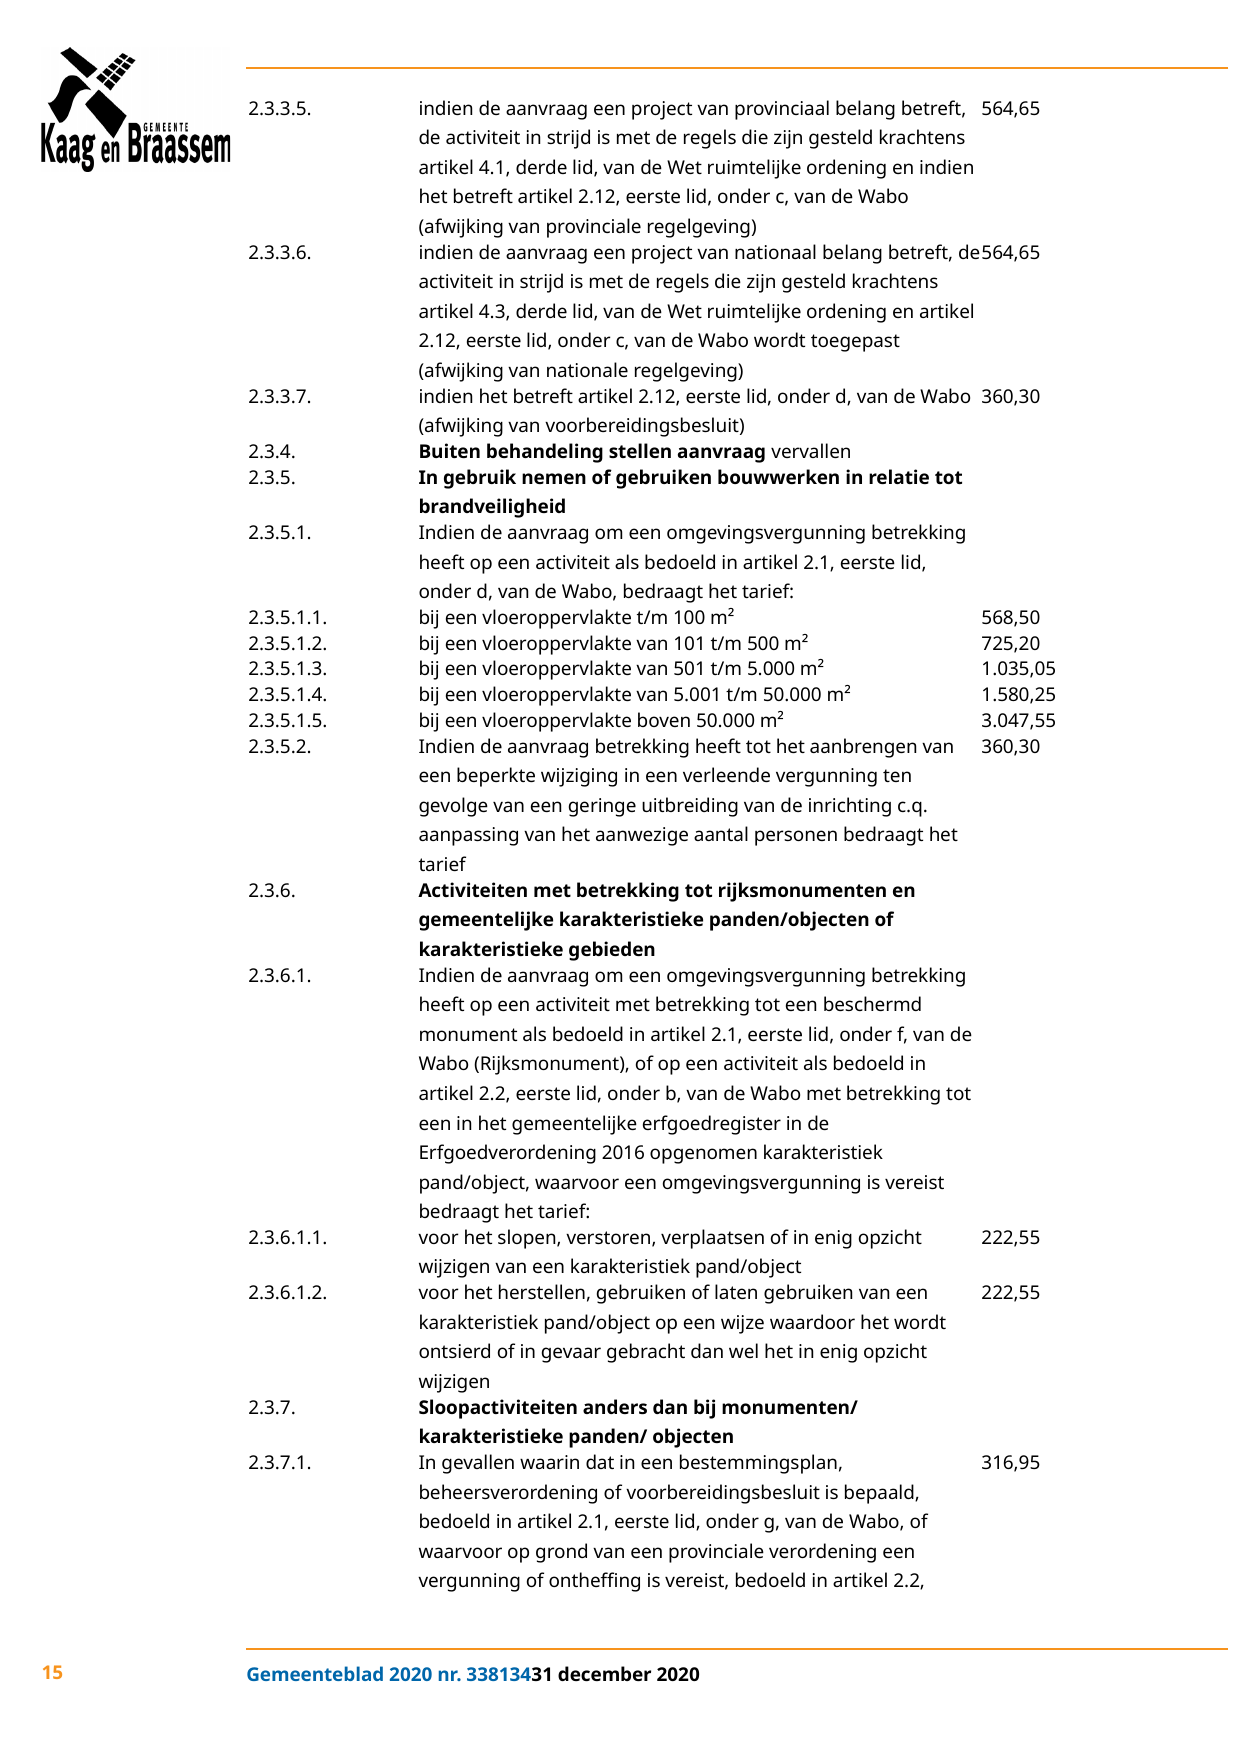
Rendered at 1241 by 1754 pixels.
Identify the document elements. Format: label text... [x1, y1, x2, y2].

table_cell 2.3.6.1. [248, 962, 418, 1224]
table_cell Indien de aanvraag om een omgevingsvergunning betrekking heeft op een activiteit met betrekking tot een beschermd monument als bedoeld in artikel 2.1, eerste lid, onder f, van de Wabo (Rijksmonument), of op een activiteit als bedoeld in artikel 2.2, eerste lid, onder b, van de Wabo met betrekking tot een in het gemeentelijke erfgoedregister in de Erfgoedverordening 2016 opgenomen karakteristiek pand/object, waarvoor een omgevingsvergunning is vereist bedraagt het tarief: [418, 962, 981, 1224]
table_cell 222,55 [981, 1280, 1152, 1394]
table_cell bij een vloeroppervlakte van 101 t/m 500 m² [418, 630, 981, 656]
table_cell bij een vloeroppervlakte t/m 100 m² [418, 604, 981, 630]
table_cell indien de aanvraag een project van nationaal belang betreft, de activiteit in strijd is met de regels die zijn gesteld krachtens artikel 4.3, derde lid, van de Wet ruimtelijke ordening en artikel 2.12, eerste lid, onder c, van de Wabo wordt toegepast (afwijking van nationale regelgeving) [418, 239, 981, 383]
table_cell [981, 464, 1152, 519]
table_cell [981, 962, 1152, 1224]
table_cell In gebruik nemen of gebruiken bouwwerken in relatie tot brandveiligheid [418, 464, 981, 519]
table_cell Indien de aanvraag betrekking heeft tot het aanbrengen van een beperkte wijziging in een verleende vergunning ten gevolge van een geringe uitbreiding van de inrichting c.q. aanpassing van het aanwezige aantal personen bedraagt het tarief [418, 733, 981, 877]
table_cell 2.3.6. [248, 877, 418, 962]
table_cell 564,65 [981, 95, 1152, 239]
table_cell 360,30 [981, 383, 1152, 438]
table_cell voor het slopen, verstoren, verplaatsen of in enig opzicht wijzigen van een karakteristiek pand/object [418, 1224, 981, 1279]
table_cell Indien de aanvraag om een omgevingsvergunning betrekking heeft op een activiteit als bedoeld in artikel 2.1, eerste lid, onder d, van de Wabo, bedraagt het tarief: [418, 519, 981, 604]
table_cell bij een vloeroppervlakte boven 50.000 m² [418, 707, 981, 733]
table_cell 568,50 [981, 604, 1152, 630]
table_cell In gevallen waarin dat in een bestemmingsplan, beheersverordening of voorbereidingsbesluit is bepaald, bedoeld in artikel 2.1, eerste lid, onder g, van de Wabo, of waarvoor op grond van een provinciale verordening een vergunning of ontheffing is vereist, bedoeld in artikel 2.2, [418, 1449, 981, 1593]
table_cell 2.3.5.1.4. [248, 681, 418, 707]
table_cell indien het betreft artikel 2.12, eerste lid, onder d, van de Wabo (afwijking van voorbereidingsbesluit) [418, 383, 981, 438]
table_cell Activiteiten met betrekking tot rijksmonumenten en gemeentelijke karakteristieke panden/objecten of karakteristieke gebieden [418, 877, 981, 962]
table_cell 2.3.3.6. [248, 239, 418, 383]
table_cell 2.3.5.1. [248, 519, 418, 604]
table_cell 2.3.4. [248, 438, 418, 464]
table_cell 2.3.7.1. [248, 1449, 418, 1593]
table_cell [981, 519, 1152, 604]
picture [41, 47, 231, 172]
table_cell 3.047,55 [981, 707, 1152, 733]
table_cell 1.035,05 [981, 656, 1152, 681]
table_cell bij een vloeroppervlakte van 501 t/m 5.000 m² [418, 656, 981, 681]
table_cell 2.3.5.1.5. [248, 707, 418, 733]
table_cell 2.3.5. [248, 464, 418, 519]
table_cell 2.3.5.1.3. [248, 656, 418, 681]
table_cell [981, 877, 1152, 962]
table_cell [981, 438, 1152, 464]
table_cell Sloopactiviteiten anders dan bij monumenten/ karakteristieke panden/ objecten [418, 1394, 981, 1449]
table_cell Buiten behandeling stellen aanvraag vervallen [418, 438, 981, 464]
table_cell 2.3.3.5. [248, 95, 418, 239]
table_cell 2.3.5.1.1. [248, 604, 418, 630]
table_cell 2.3.5.1.2. [248, 630, 418, 656]
table_cell 2.3.7. [248, 1394, 418, 1449]
table_cell 725,20 [981, 630, 1152, 656]
table_cell 2.3.3.7. [248, 383, 418, 438]
table_cell indien de aanvraag een project van provinciaal belang betreft, de activiteit in strijd is met de regels die zijn gesteld krachtens artikel 4.1, derde lid, van de Wet ruimtelijke ordening en indien het betreft artikel 2.12, eerste lid, onder c, van de Wabo (afwijking van provinciale regelgeving) [418, 95, 981, 239]
table_cell bij een vloeroppervlakte van 5.001 t/m 50.000 m² [418, 681, 981, 707]
table_cell 1.580,25 [981, 681, 1152, 707]
table_cell 2.3.6.1.2. [248, 1280, 418, 1394]
table_cell 2.3.6.1.1. [248, 1224, 418, 1279]
table_cell [981, 1394, 1152, 1449]
table_cell 360,30 [981, 733, 1152, 877]
table_cell voor het herstellen, gebruiken of laten gebruiken van een karakteristiek pand/object op een wijze waardoor het wordt ontsierd of in gevaar gebracht dan wel het in enig opzicht wijzigen [418, 1280, 981, 1394]
table_cell 2.3.5.2. [248, 733, 418, 877]
table_cell 222,55 [981, 1224, 1152, 1279]
table_cell 316,95 [981, 1449, 1152, 1593]
table_cell 564,65 [981, 239, 1152, 383]
